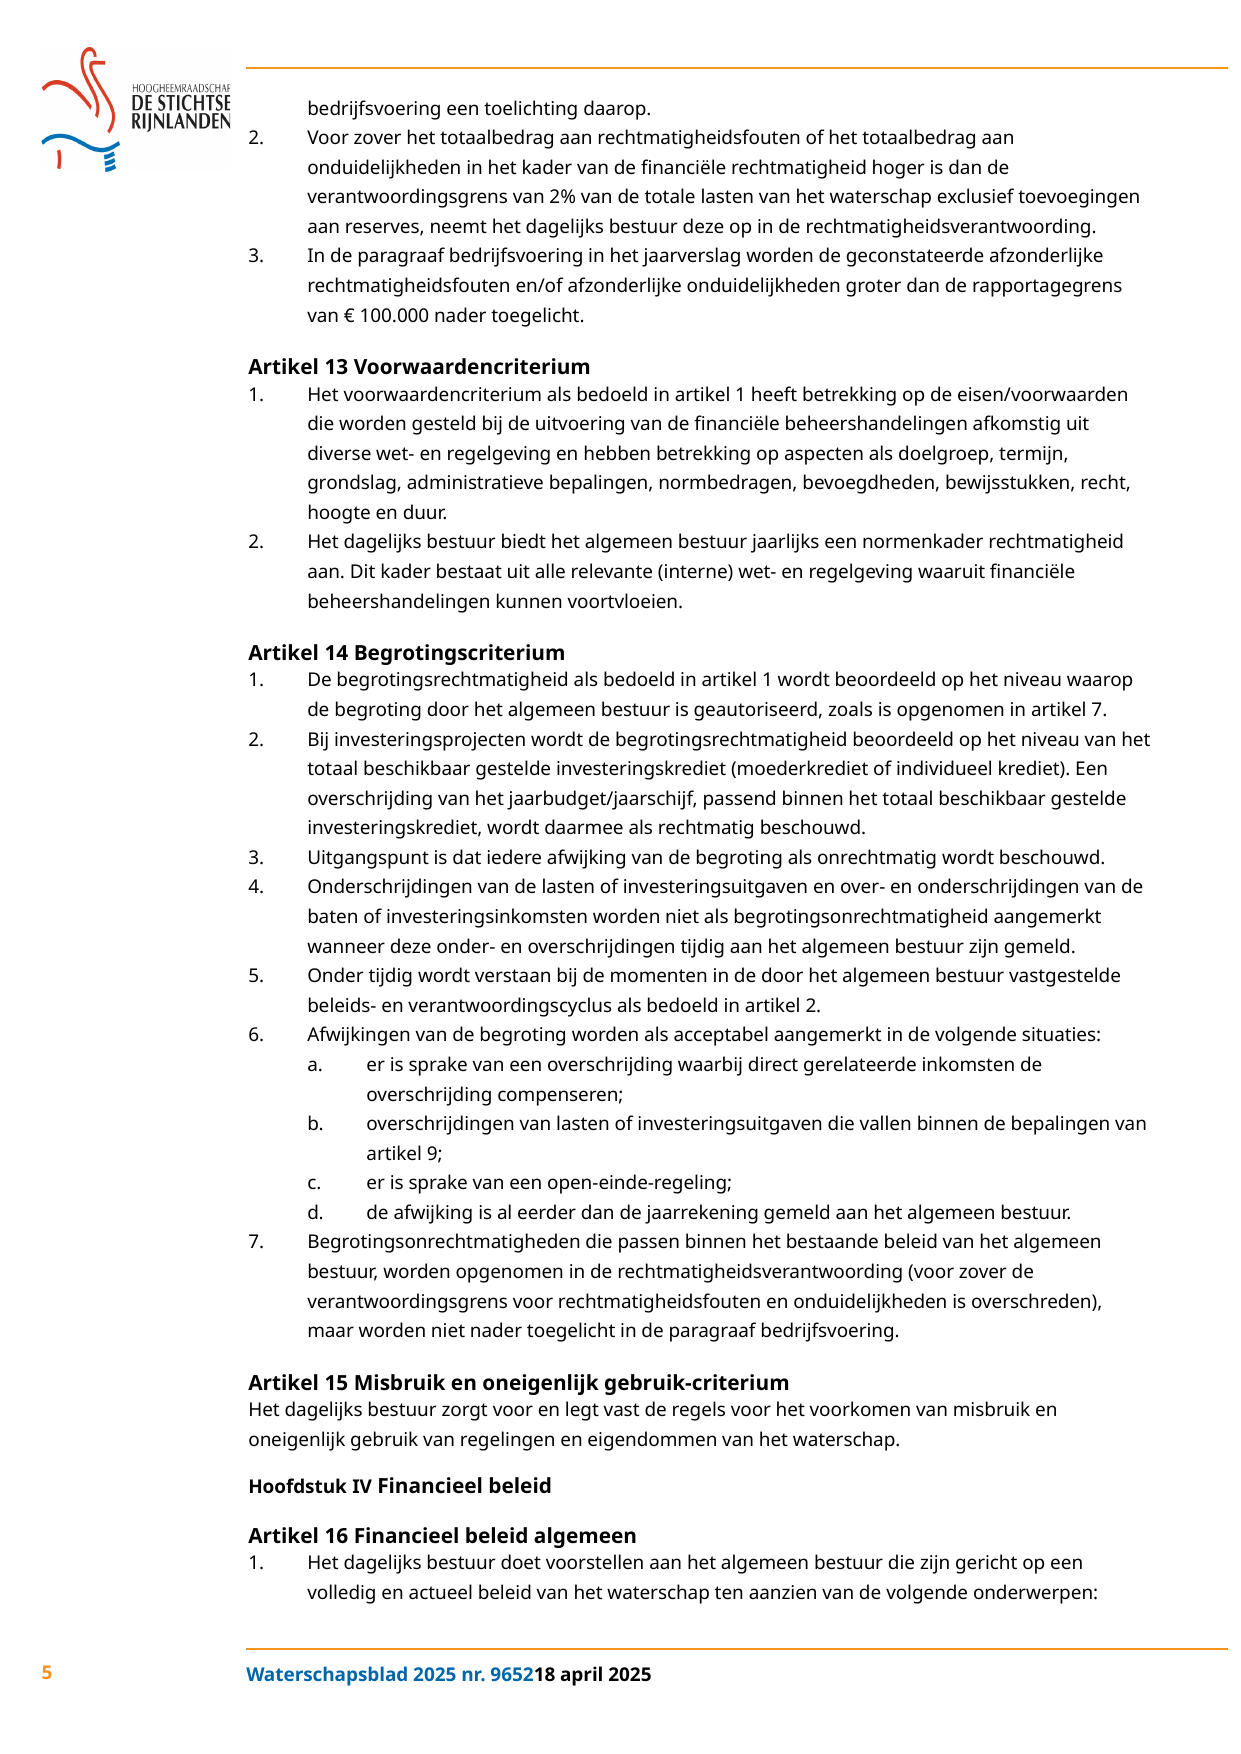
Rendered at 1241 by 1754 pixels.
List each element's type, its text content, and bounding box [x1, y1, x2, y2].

text Artikel 16 Financieel beleid algemeen [248, 1521, 1152, 1549]
list Onder tijdig wordt verstaan bij de momenten in de door het algemeen bestuur vastgestelde beleids- en verantwoordingscyclus als bedoeld in artikel 2. [248, 962, 1152, 1018]
list er is sprake van een open-einde-regeling; [307, 1169, 1152, 1195]
list bedrijfsvoering een toelichting daarop. [248, 95, 1152, 121]
list de afwijking is al eerder dan de jaarrekening gemeld aan het algemeen bestuur. [307, 1199, 1152, 1225]
text Artikel 14 Begrotingscriterium [248, 638, 1152, 667]
text Hoofdstuk IV Financieel beleid [248, 1472, 1152, 1500]
list De begrotingsrechtmatigheid als bedoeld in artikel 1 wordt beoordeeld op het niveau waarop de begroting door het algemeen bestuur is geautoriseerd, zoals is opgenomen in artikel 7. [248, 667, 1152, 722]
list Het dagelijks bestuur biedt het algemeen bestuur jaarlijks een normenkader rechtmatigheid aan. Dit kader bestaat uit alle relevante (interne) wet- en regelgeving waaruit financiële beheershandelingen kunnen voortvloeien. [248, 529, 1152, 613]
list In de paragraaf bedrijfsvoering in het jaarverslag worden de geconstateerde afzonderlijke rechtmatigheidsfouten en/of afzonderlijke onduidelijkheden groter dan de rapportagegrens van € 100.000 nader toegelicht. [248, 243, 1152, 328]
list Het voorwaardencriterium als bedoeld in artikel 1 heeft betrekking op de eisen/voorwaarden die worden gesteld bij de uitvoering van de financiële beheershandelingen afkomstig uit diverse wet- en regelgeving en hebben betrekking op aspecten als doelgroep, termijn, grondslag, administratieve bepalingen, normbedragen, bevoegdheden, bewijsstukken, recht, hoogte en duur. [248, 381, 1152, 525]
list Uitgangspunt is dat iedere afwijking van de begroting als onrechtmatig wordt beschouwd. [248, 844, 1152, 870]
picture [41, 47, 231, 172]
list Voor zover het totaalbedrag aan rechtmatigheidsfouten of het totaalbedrag aan onduidelijkheden in het kader van de financiële rechtmatigheid hoger is dan de verantwoordingsgrens van 2% van de totale lasten van het waterschap exclusief toevoegingen aan reserves, neemt het dagelijks bestuur deze op in de rechtmatigheidsverantwoording. [248, 124, 1152, 239]
list Begrotingsonrechtmatigheden die passen binnen het bestaande beleid van het algemeen bestuur, worden opgenomen in de rechtmatigheidsverantwoording (voor zover de verantwoordingsgrens voor rechtmatigheidsfouten en onduidelijkheden is overschreden), maar worden niet nader toegelicht in de paragraaf bedrijfsvoering. [248, 1229, 1152, 1343]
list overschrijdingen van lasten of investeringsuitgaven die vallen binnen de bepalingen van artikel 9; [307, 1110, 1152, 1166]
text Het dagelijks bestuur zorgt voor en legt vast de regels voor het voorkomen van misbruik en oneigenlijk gebruik van regelingen en eigendommen van het waterschap. [248, 1396, 1152, 1452]
list Bij investeringsprojecten wordt de begrotingsrechtmatigheid beoordeeld op het niveau van het totaal beschikbaar gestelde investeringskrediet (moederkrediet of individueel krediet). Een overschrijding van het jaarbudget/jaarschijf, passend binnen het totaal beschikbaar gestelde investeringskrediet, wordt daarmee als rechtmatig beschouwd. [248, 726, 1152, 840]
text Artikel 13 Voorwaardencriterium [248, 352, 1152, 381]
list Onderschrijdingen van de lasten of investeringsuitgaven en over- en onderschrijdingen van de baten of investeringsinkomsten worden niet als begrotingsonrechtmatigheid aangemerkt wanneer deze onder- en overschrijdingen tijdig aan het algemeen bestuur zijn gemeld. [248, 874, 1152, 959]
list Afwijkingen van de begroting worden als acceptabel aangemerkt in de volgende situaties: [248, 1022, 1152, 1047]
text Artikel 15 Misbruik en oneigenlijk gebruik-criterium [248, 1368, 1152, 1396]
list er is sprake van een overschrijding waarbij direct gerelateerde inkomsten de overschrijding compenseren; [307, 1051, 1152, 1107]
list Het dagelijks bestuur doet voorstellen aan het algemeen bestuur die zijn gericht op een volledig en actueel beleid van het waterschap ten aanzien van de volgende onderwerpen: [248, 1549, 1152, 1604]
